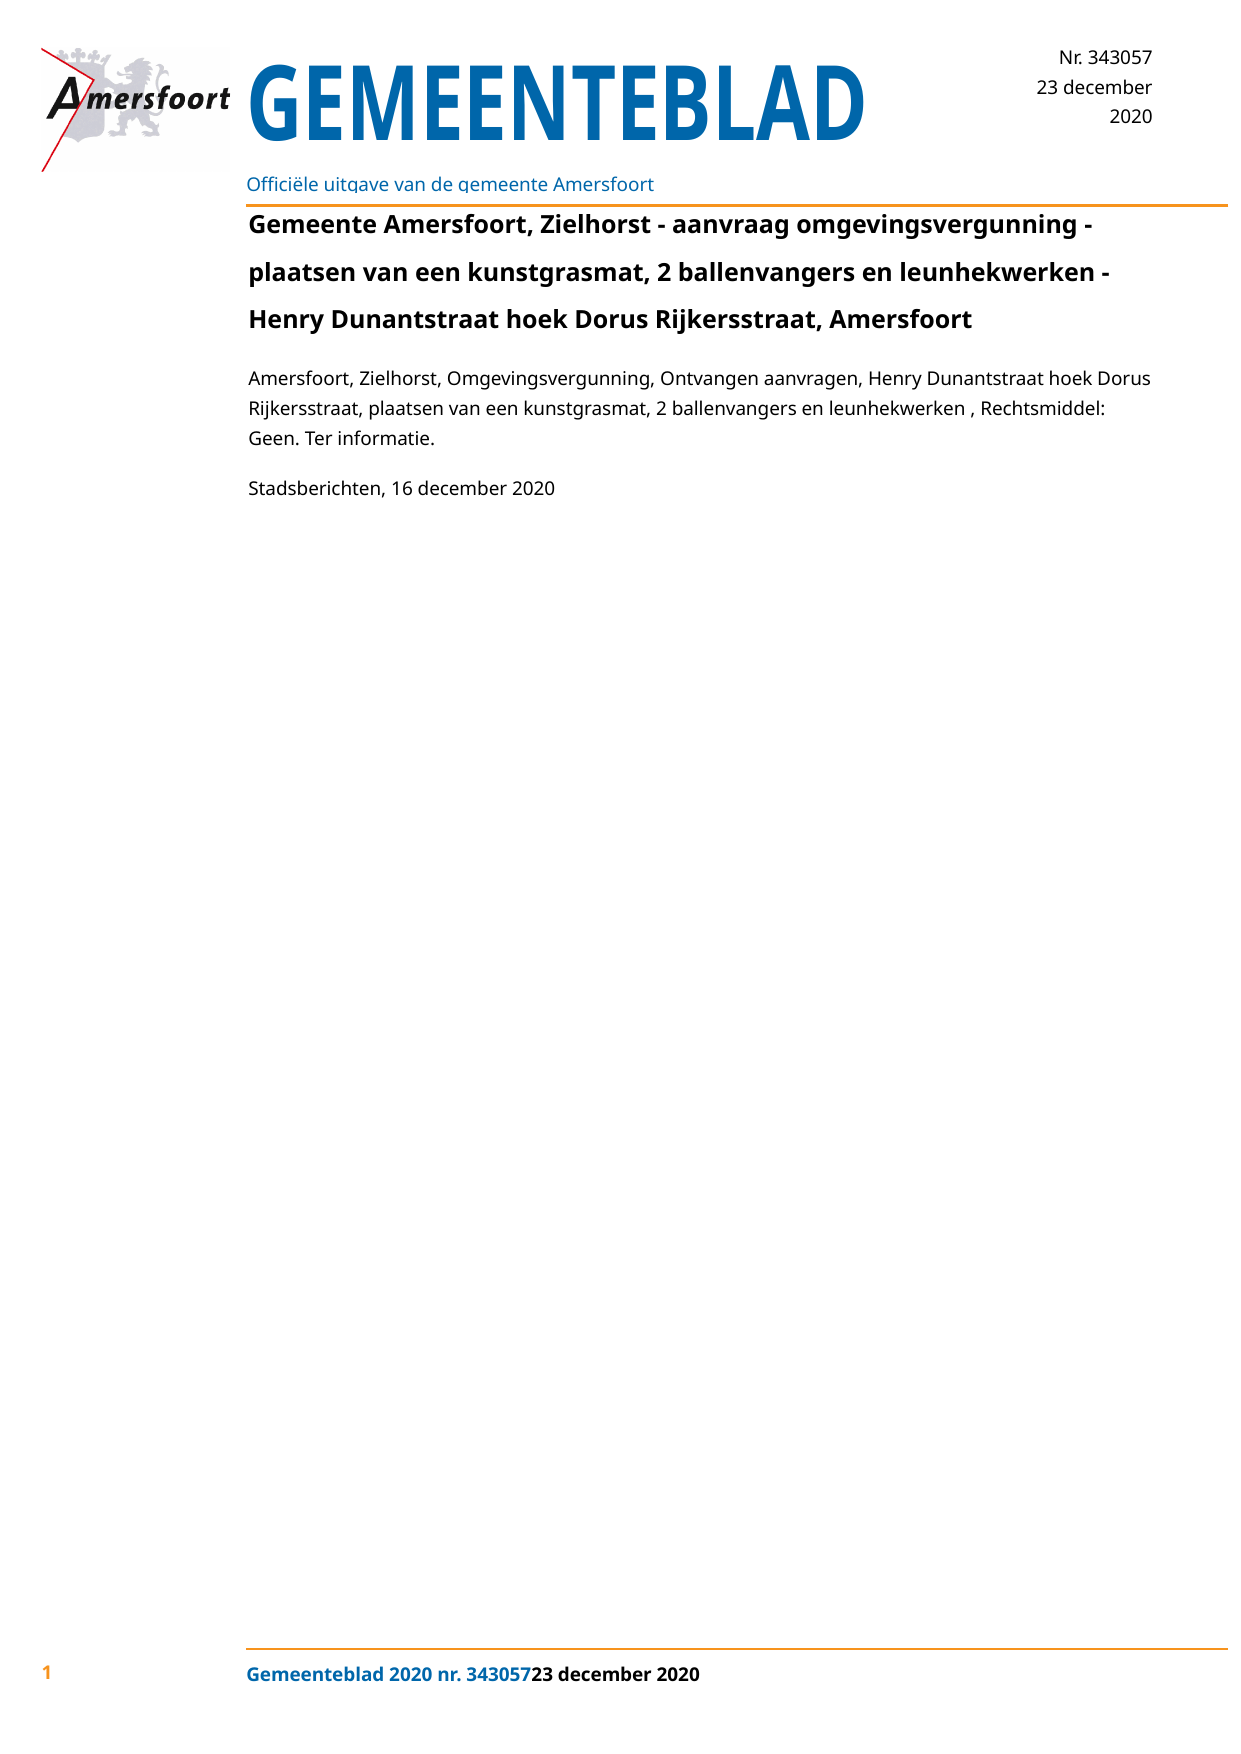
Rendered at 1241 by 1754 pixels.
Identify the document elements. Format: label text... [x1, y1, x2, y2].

text Amersfoort, Zielhorst, Omgevingsvergunning, Ontvangen aanvragen, Henry Dunantstraat hoek Dorus Rijkersstraat, plaatsen van een kunstgrasmat, 2 ballenvangers en leunhekwerken , Rechtsmiddel: Geen. Ter informatie. [248, 366, 1152, 450]
picture [41, 47, 231, 172]
text Stadsberichten, 16 december 2020 [248, 475, 1152, 501]
text Gemeente Amersfoort, Zielhorst - aanvraag omgevingsvergunning - plaatsen van een kunstgrasmat, 2 ballenvangers en leunhekwerken - Henry Dunantstraat hoek Dorus Rijkersstraat, Amersfoort [248, 207, 1152, 336]
